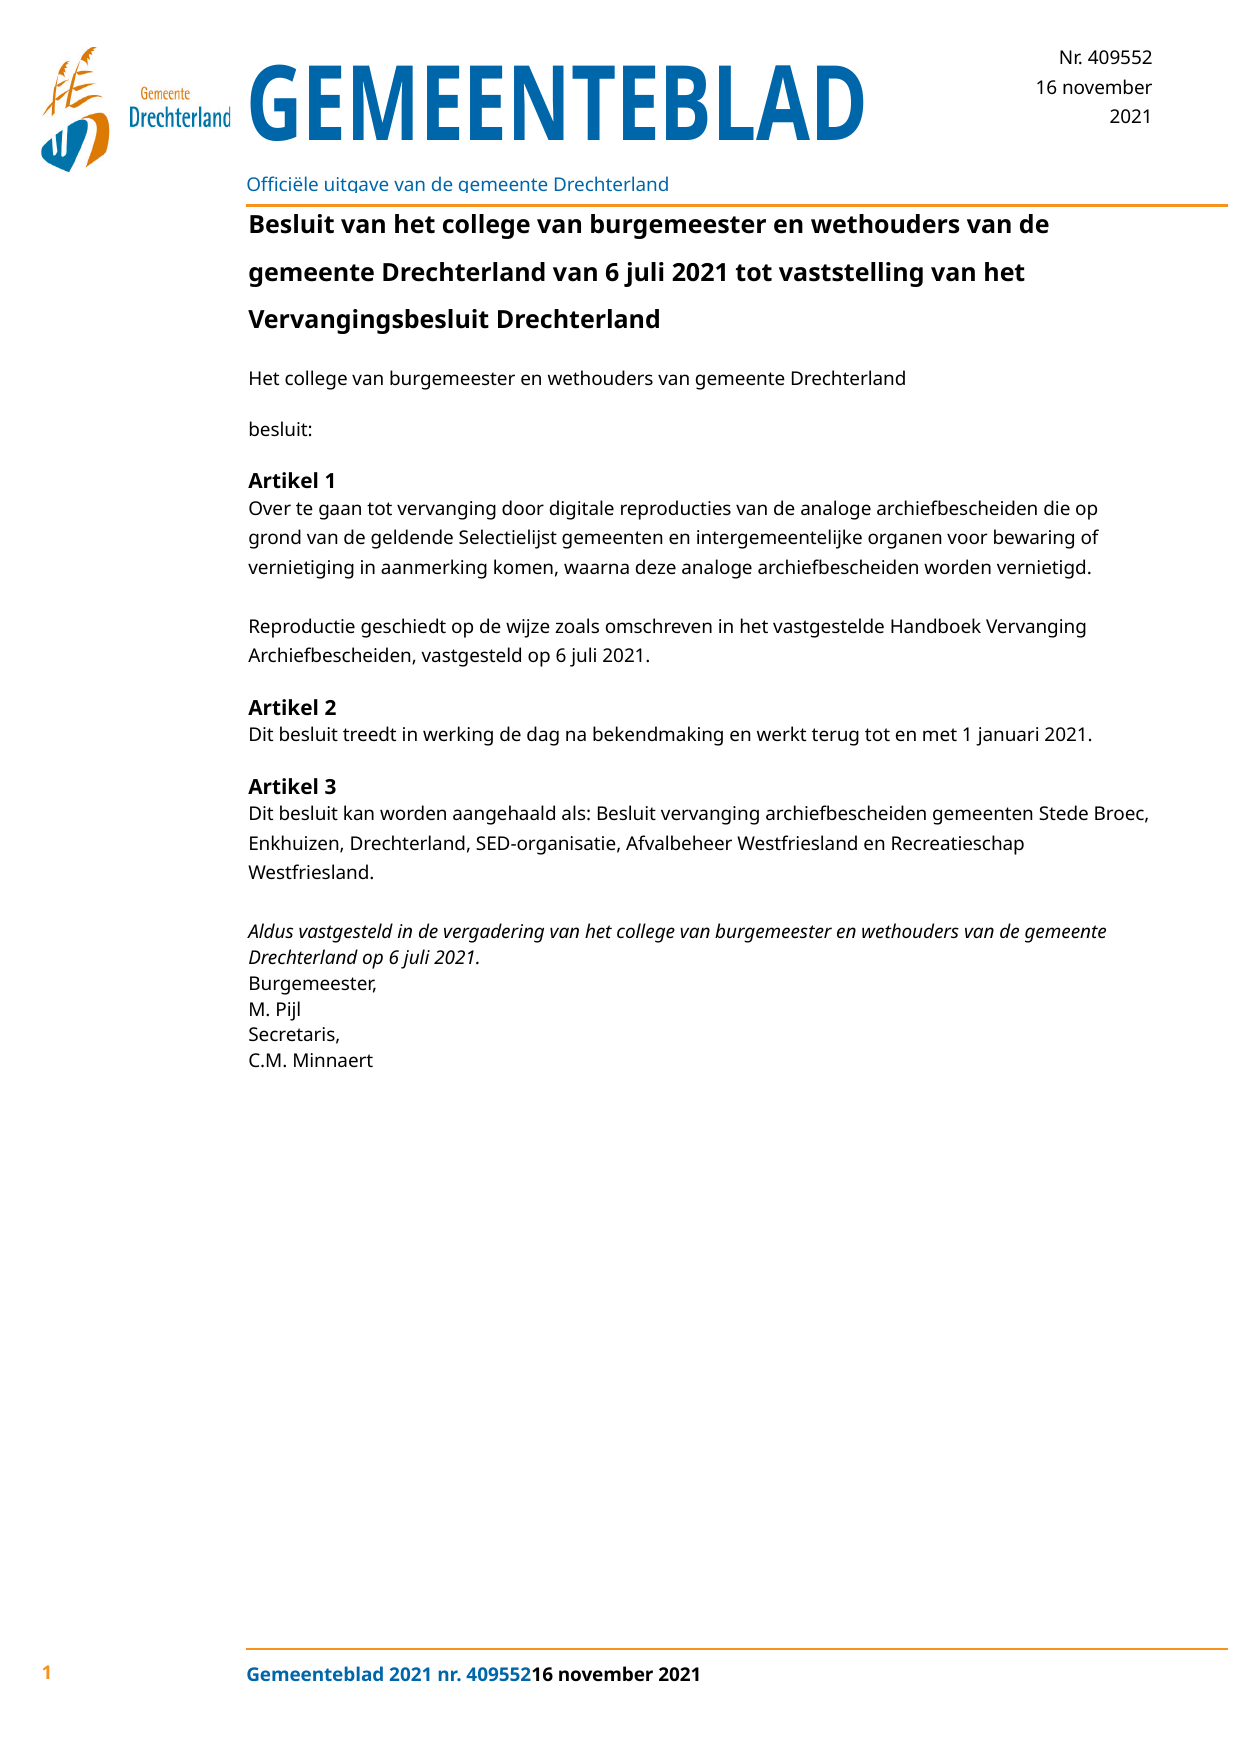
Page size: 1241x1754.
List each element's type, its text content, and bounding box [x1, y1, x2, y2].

picture [41, 158, 64, 172]
text Secretaris, [248, 1022, 1152, 1047]
text Besluit van het college van burgemeester en wethouders van de gemeente Drechterland van 6 juli 2021 tot vaststelling van het Vervangingsbesluit Drechterland [248, 207, 1152, 336]
picture [41, 47, 231, 172]
text Artikel 1 [248, 466, 1152, 495]
text M. Pijl [248, 996, 1152, 1022]
text Aldus vastgesteld in de vergadering van het college van burgemeester en wethouders van de gemeente Drechterland op 6 juli 2021. [248, 919, 1152, 970]
text Het college van burgemeester en wethouders van gemeente Drechterland [248, 366, 1152, 391]
text C.M. Minnaert [248, 1047, 1152, 1073]
picture [226, 115, 231, 124]
text Over te gaan tot vervanging door digitale reproducties van de analoge archiefbescheiden die op grond van de geldende Selectielijst gemeenten en intergemeentelijke organen voor bewaring of vernietiging in aanmerking komen, waarna deze analoge archiefbescheiden worden vernietigd. [248, 495, 1152, 579]
text Burgemeester, [248, 970, 1152, 996]
text Artikel 2 [248, 693, 1152, 721]
text Artikel 3 [248, 772, 1152, 800]
text Dit besluit treedt in werking de dag na bekendmaking en werkt terug tot en met 1 januari 2021. [248, 721, 1152, 747]
text Dit besluit kan worden aangehaald als: Besluit vervanging archiefbescheiden gemeenten Stede Broec, Enkhuizen, Drechterland, SED-organisatie, Afvalbeheer Westfriesland en Recreatieschap Westfriesland. [248, 800, 1152, 885]
text besluit: [248, 416, 1152, 442]
text Reproductie geschiedt op de wijze zoals omschreven in het vastgestelde Handboek Vervanging Archiefbescheiden, vastgesteld op 6 juli 2021. [248, 613, 1152, 668]
